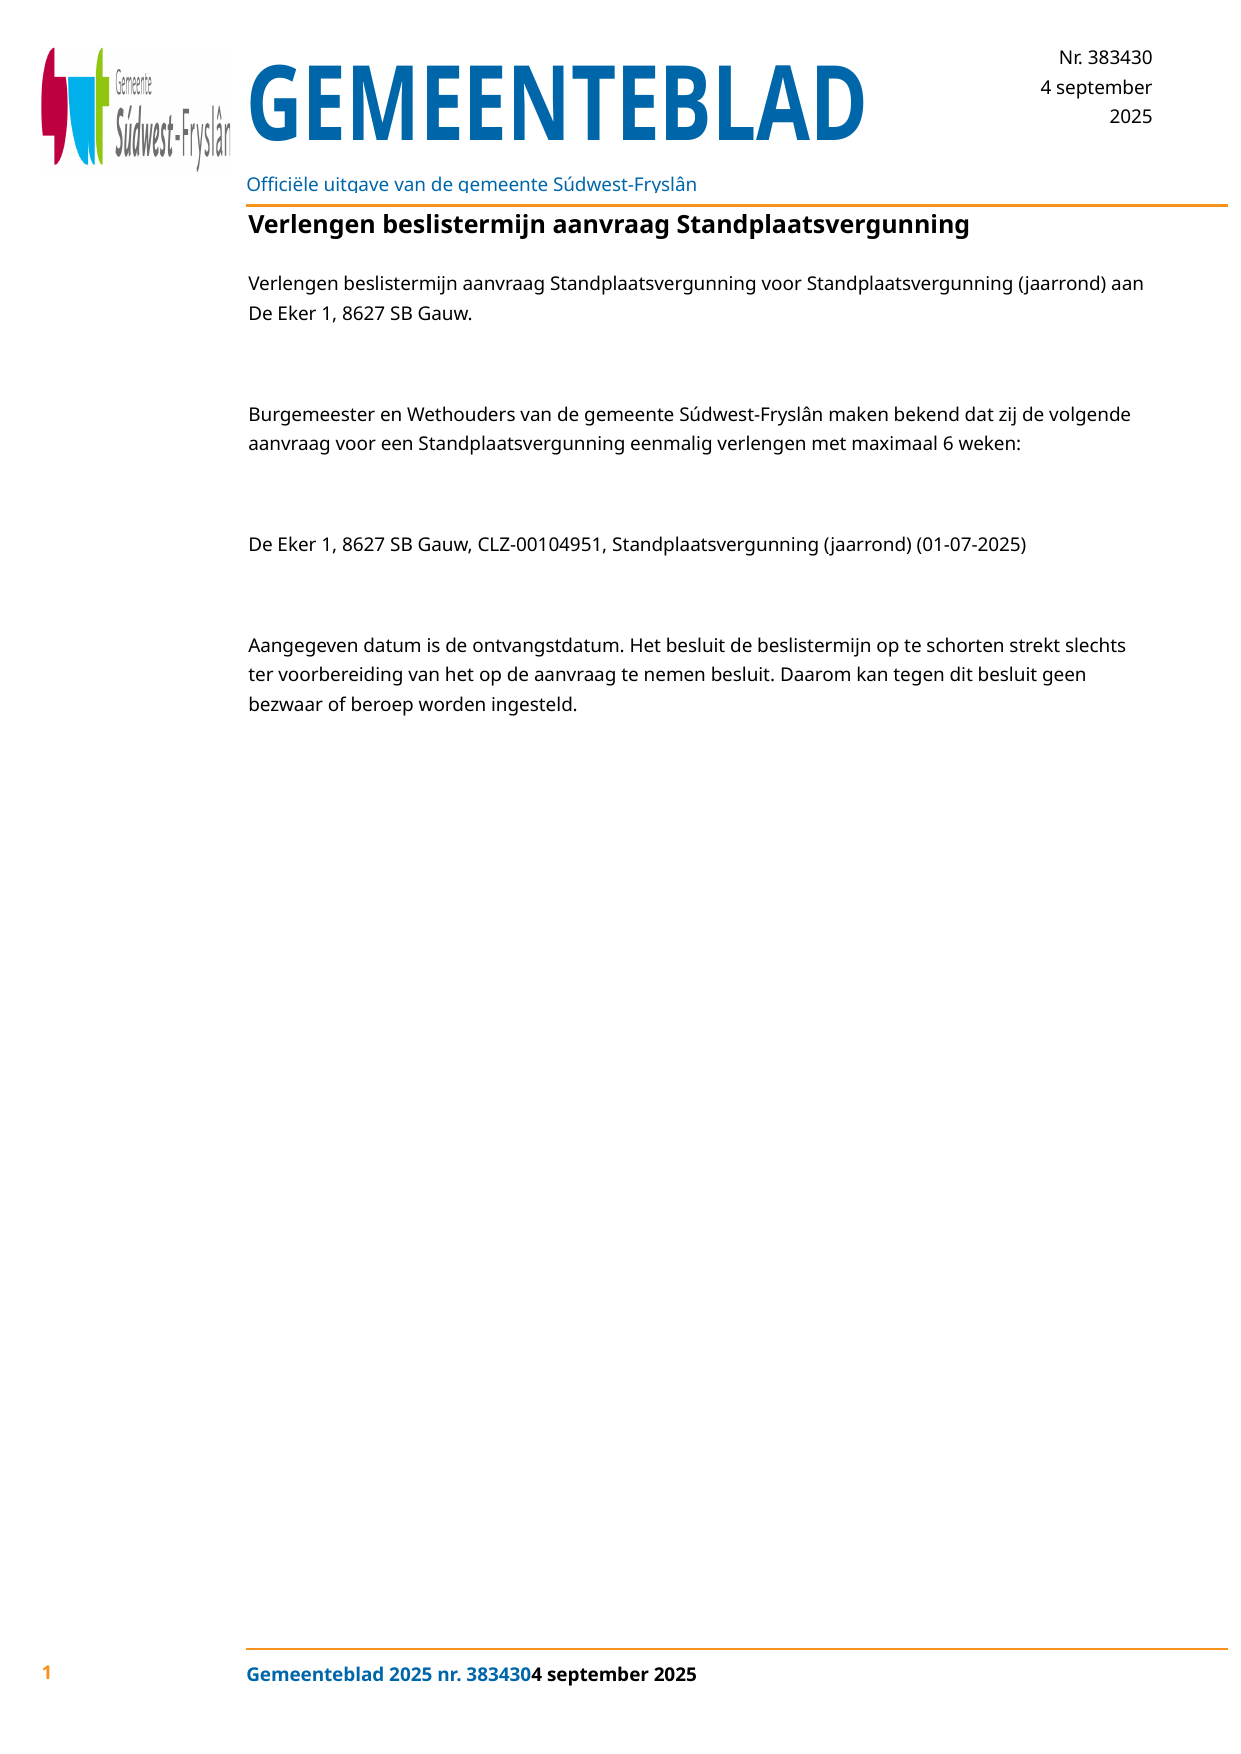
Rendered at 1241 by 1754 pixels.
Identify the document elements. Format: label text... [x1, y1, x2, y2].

picture [41, 47, 231, 172]
text Verlengen beslistermijn aanvraag Standplaatsvergunning [248, 207, 1152, 241]
text Burgemeester en Wethouders van de gemeente Súdwest-Fryslân maken bekend dat zij de volgende aanvraag voor een Standplaatsvergunning eenmalig verlengen met maximaal 6 weken: [248, 401, 1152, 456]
text Verlengen beslistermijn aanvraag Standplaatsvergunning voor Standplaatsvergunning (jaarrond) aan De Eker 1, 8627 SB Gauw. [248, 270, 1152, 326]
text De Eker 1, 8627 SB Gauw, CLZ-00104951, Standplaatsvergunning (jaarrond) (01-07-2025) [248, 531, 1152, 557]
text Aangegeven datum is de ontvangstdatum. Het besluit de beslistermijn op te schorten strekt slechts ter voorbereiding van het op de aanvraag te nemen besluit. Daarom kan tegen dit besluit geen bezwaar of beroep worden ingesteld. [248, 632, 1152, 717]
